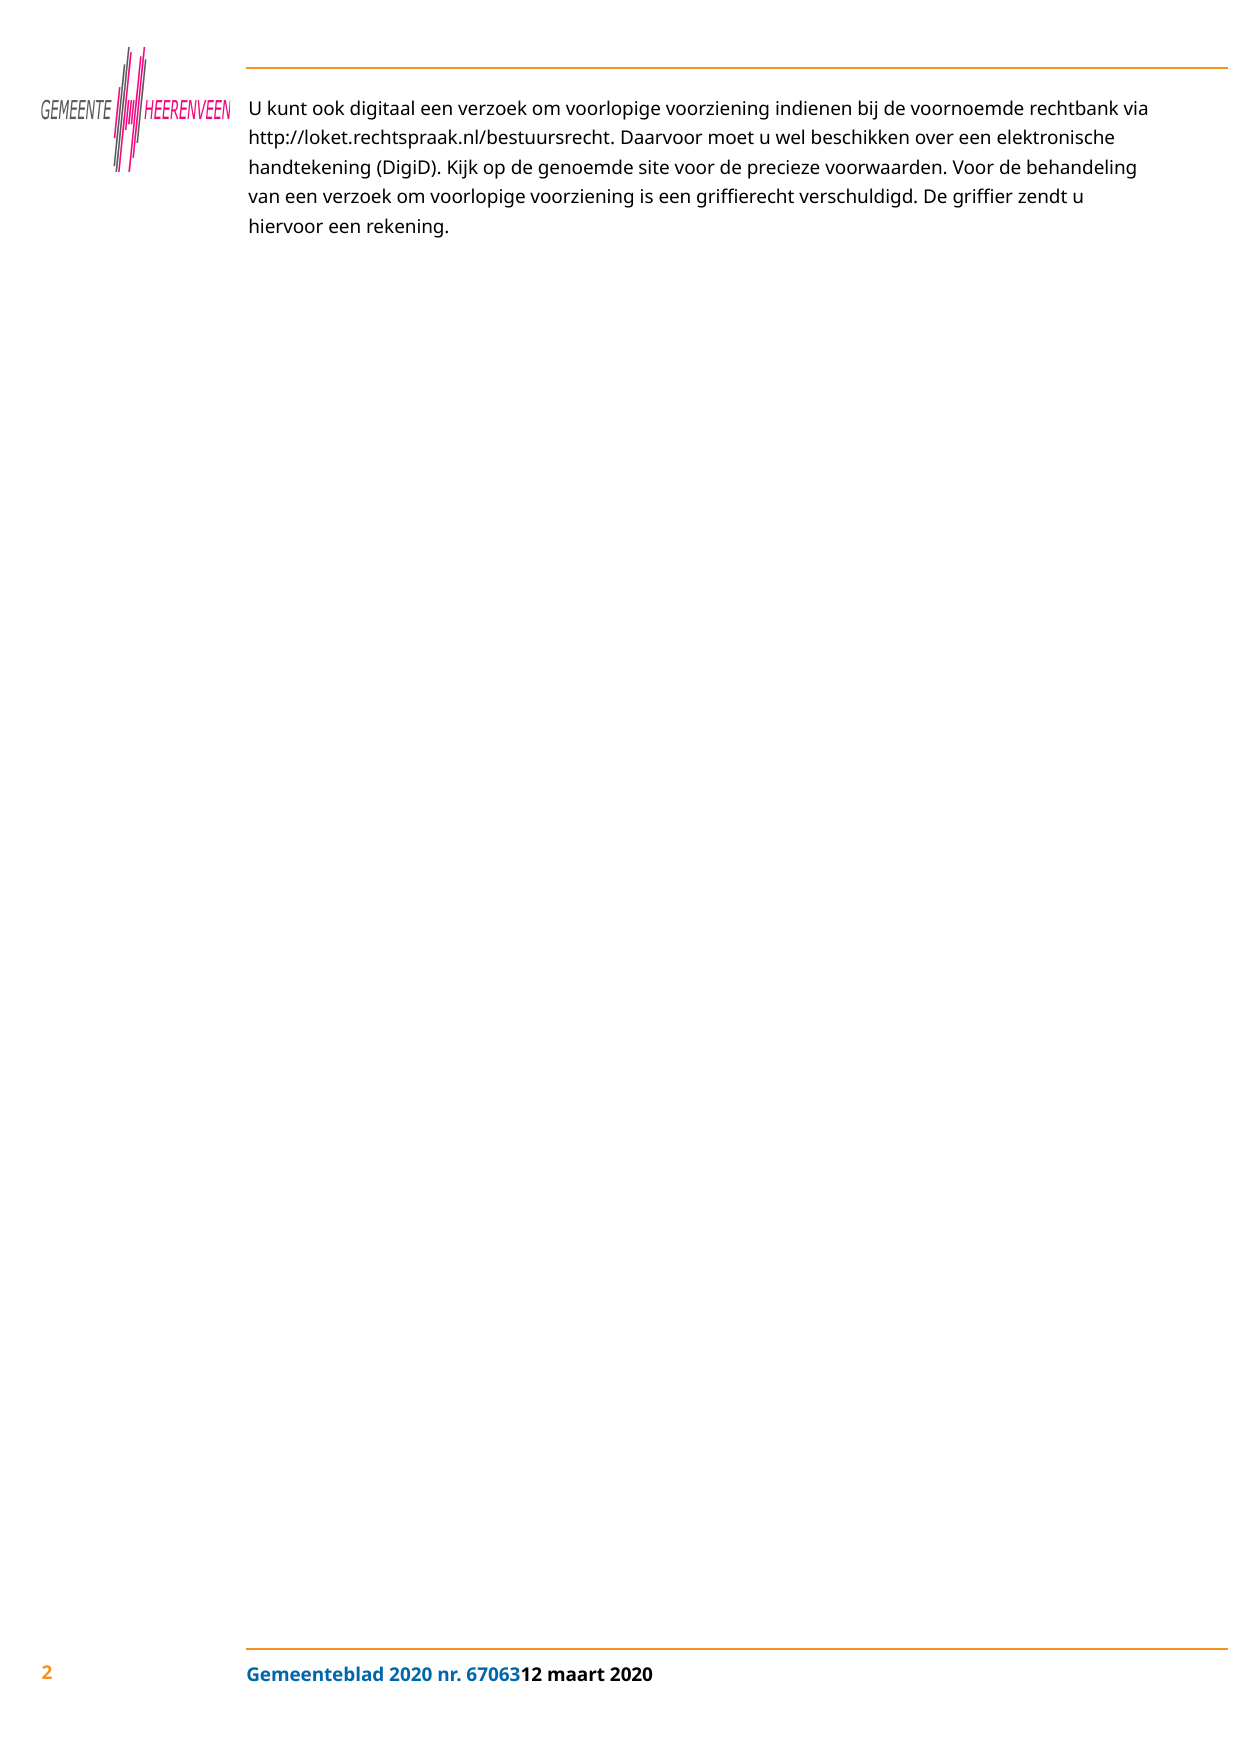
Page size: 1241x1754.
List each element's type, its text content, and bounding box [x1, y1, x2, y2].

picture [41, 47, 231, 172]
text U kunt ook digitaal een verzoek om voorlopige voorziening indienen bij de voornoemde rechtbank via http://loket.rechtspraak.nl/bestuursrecht. Daarvoor moet u wel beschikken over een elektronische handtekening (DigiD). Kijk op de genoemde site voor de precieze voorwaarden. Voor de behandeling van een verzoek om voorlopige voorziening is een griffierecht verschuldigd. De griffier zendt u hiervoor een rekening. [248, 95, 1152, 239]
